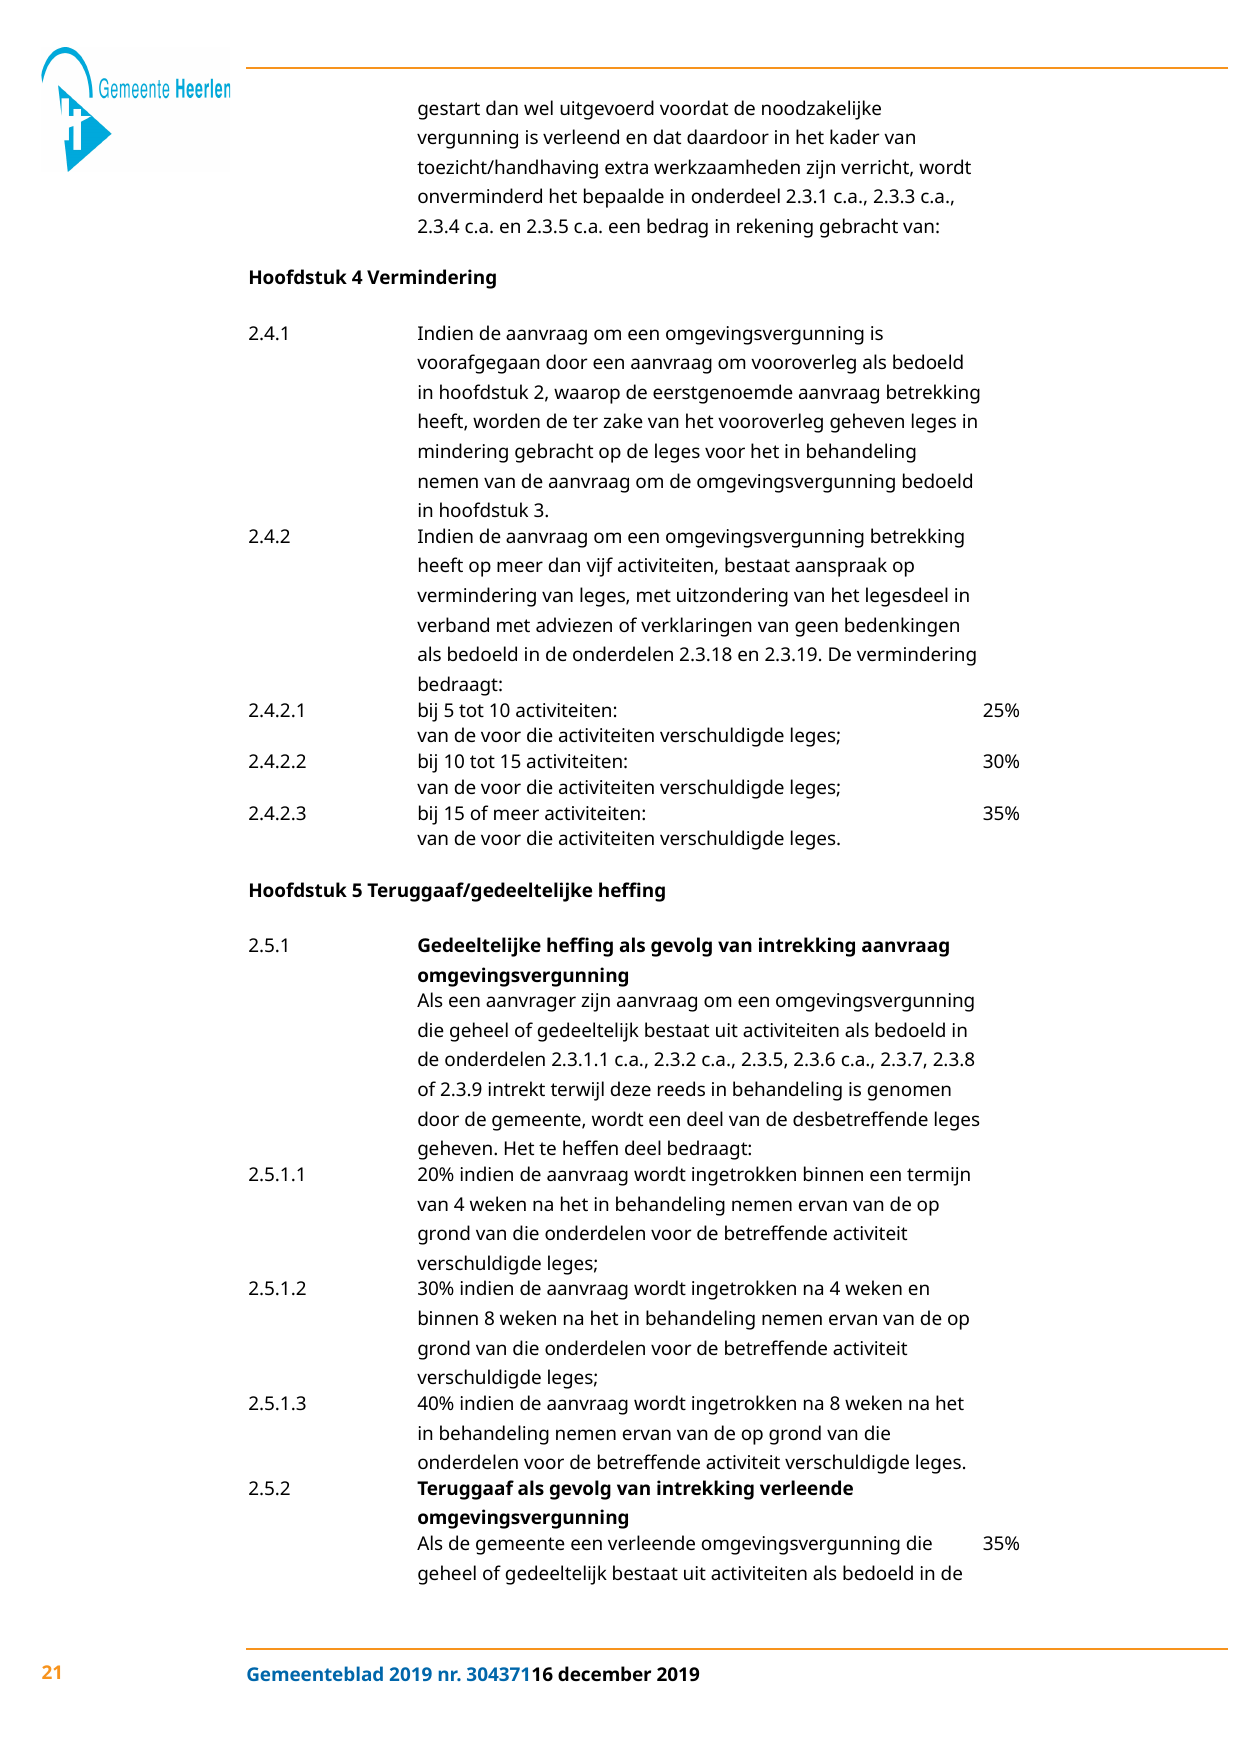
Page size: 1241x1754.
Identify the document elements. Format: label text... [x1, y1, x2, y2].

table_cell [248, 774, 417, 800]
table_cell [983, 265, 1152, 320]
table_cell 35% [983, 800, 1152, 825]
table_cell 2.5.1 [248, 932, 417, 987]
table_cell van de voor die activiteiten verschuldigde leges; [417, 723, 983, 748]
table_cell 2.5.1.3 [248, 1390, 417, 1475]
table_cell [983, 1390, 1152, 1475]
picture [41, 47, 59, 70]
table_cell [983, 774, 1152, 800]
table_cell [983, 988, 1152, 1161]
table_cell [417, 851, 983, 877]
table_cell 25% [983, 697, 1152, 722]
table_cell [983, 1161, 1152, 1276]
table_cell 2.4.2.3 [248, 800, 417, 825]
table_cell [983, 1276, 1152, 1390]
table_cell [248, 95, 417, 239]
table_cell [983, 239, 1152, 264]
table_cell [248, 851, 417, 877]
table_cell [983, 723, 1152, 748]
table_cell [983, 1475, 1152, 1530]
table_cell 2.4.2 [248, 523, 417, 697]
table_cell 20% indien de aanvraag wordt ingetrokken binnen een termijn van 4 weken na het in behandeling nemen ervan van de op grond van die onderdelen voor de betreffende activiteit verschuldigde leges; [417, 1161, 983, 1276]
table_cell bij 15 of meer activiteiten: [417, 800, 983, 825]
table_cell gestart dan wel uitgevoerd voordat de noodzakelijke vergunning is verleend en dat daardoor in het kader van toezicht/handhaving extra werkzaamheden zijn verricht, wordt onverminderd het bepaalde in onderdeel 2.3.1 c.a., 2.3.3 c.a., 2.3.4 c.a. en 2.3.5 c.a. een bedrag in rekening gebracht van: [417, 95, 983, 239]
table_cell 2.5.1.2 [248, 1276, 417, 1390]
table_cell [983, 825, 1152, 851]
table_cell 30% indien de aanvraag wordt ingetrokken na 4 weken en binnen 8 weken na het in behandeling nemen ervan van de op grond van die onderdelen voor de betreffende activiteit verschuldigde leges; [417, 1276, 983, 1390]
table_cell [983, 320, 1152, 523]
table_cell [983, 932, 1152, 987]
table_cell [248, 723, 417, 748]
table_cell Teruggaaf als gevolg van intrekking verleende omgevingsvergunning [417, 1475, 983, 1530]
table_cell [248, 825, 417, 851]
table_cell 35% [983, 1530, 1152, 1586]
table_cell 2.4.2.1 [248, 697, 417, 722]
table_cell [983, 95, 1152, 239]
table_cell Als de gemeente een verleende omgevingsvergunning die geheel of gedeeltelijk bestaat uit activiteiten als bedoeld in de [417, 1530, 983, 1586]
table_cell van de voor die activiteiten verschuldigde leges. [417, 825, 983, 851]
table_cell bij 5 tot 10 activiteiten: [417, 697, 983, 722]
table_cell Gedeeltelijke heffing als gevolg van intrekking aanvraag omgevingsvergunning [417, 932, 983, 987]
table_cell Hoofdstuk 4 Vermindering [248, 265, 983, 320]
table_cell Indien de aanvraag om een omgevingsvergunning betrekking heeft op meer dan vijf activiteiten, bestaat aanspraak op vermindering van leges, met uitzondering van het legesdeel in verband met adviezen of verklaringen van geen bedenkingen als bedoeld in de onderdelen 2.3.18 en 2.3.19. De vermindering bedraagt: [417, 523, 983, 697]
table_cell bij 10 tot 15 activiteiten: [417, 748, 983, 774]
table_cell 30% [983, 748, 1152, 774]
table_cell Hoofdstuk 5 Teruggaaf/gedeeltelijke heffing [248, 877, 983, 932]
table_cell 2.5.2 [248, 1475, 417, 1530]
table_cell 2.5.1.1 [248, 1161, 417, 1276]
table_cell Indien de aanvraag om een omgevingsvergunning is voorafgegaan door een aanvraag om vooroverleg als bedoeld in hoofdstuk 2, waarop de eerstgenoemde aanvraag betrekking heeft, worden de ter zake van het vooroverleg geheven leges in mindering gebracht op de leges voor het in behandeling nemen van de aanvraag om de omgevingsvergunning bedoeld in hoofdstuk 3. [417, 320, 983, 523]
table_cell van de voor die activiteiten verschuldigde leges; [417, 774, 983, 800]
table_cell Als een aanvrager zijn aanvraag om een omgevingsvergunning die geheel of gedeeltelijk bestaat uit activiteiten als bedoeld in de onderdelen 2.3.1.1 c.a., 2.3.2 c.a., 2.3.5, 2.3.6 c.a., 2.3.7, 2.3.8 of 2.3.9 intrekt terwijl deze reeds in behandeling is genomen door de gemeente, wordt een deel van de desbetreffende leges geheven. Het te heffen deel bedraagt: [417, 988, 983, 1161]
picture [41, 47, 231, 172]
table_cell [248, 1530, 417, 1586]
table_cell [248, 239, 983, 264]
table_cell 40% indien de aanvraag wordt ingetrokken na 8 weken na het in behandeling nemen ervan van de op grond van die onderdelen voor de betreffende activiteit verschuldigde leges. [417, 1390, 983, 1475]
table_cell [983, 877, 1152, 932]
table_cell 2.4.2.2 [248, 748, 417, 774]
table_cell [983, 851, 1152, 877]
table_cell [983, 523, 1152, 697]
table_cell [248, 988, 417, 1161]
table_cell 2.4.1 [248, 320, 417, 523]
